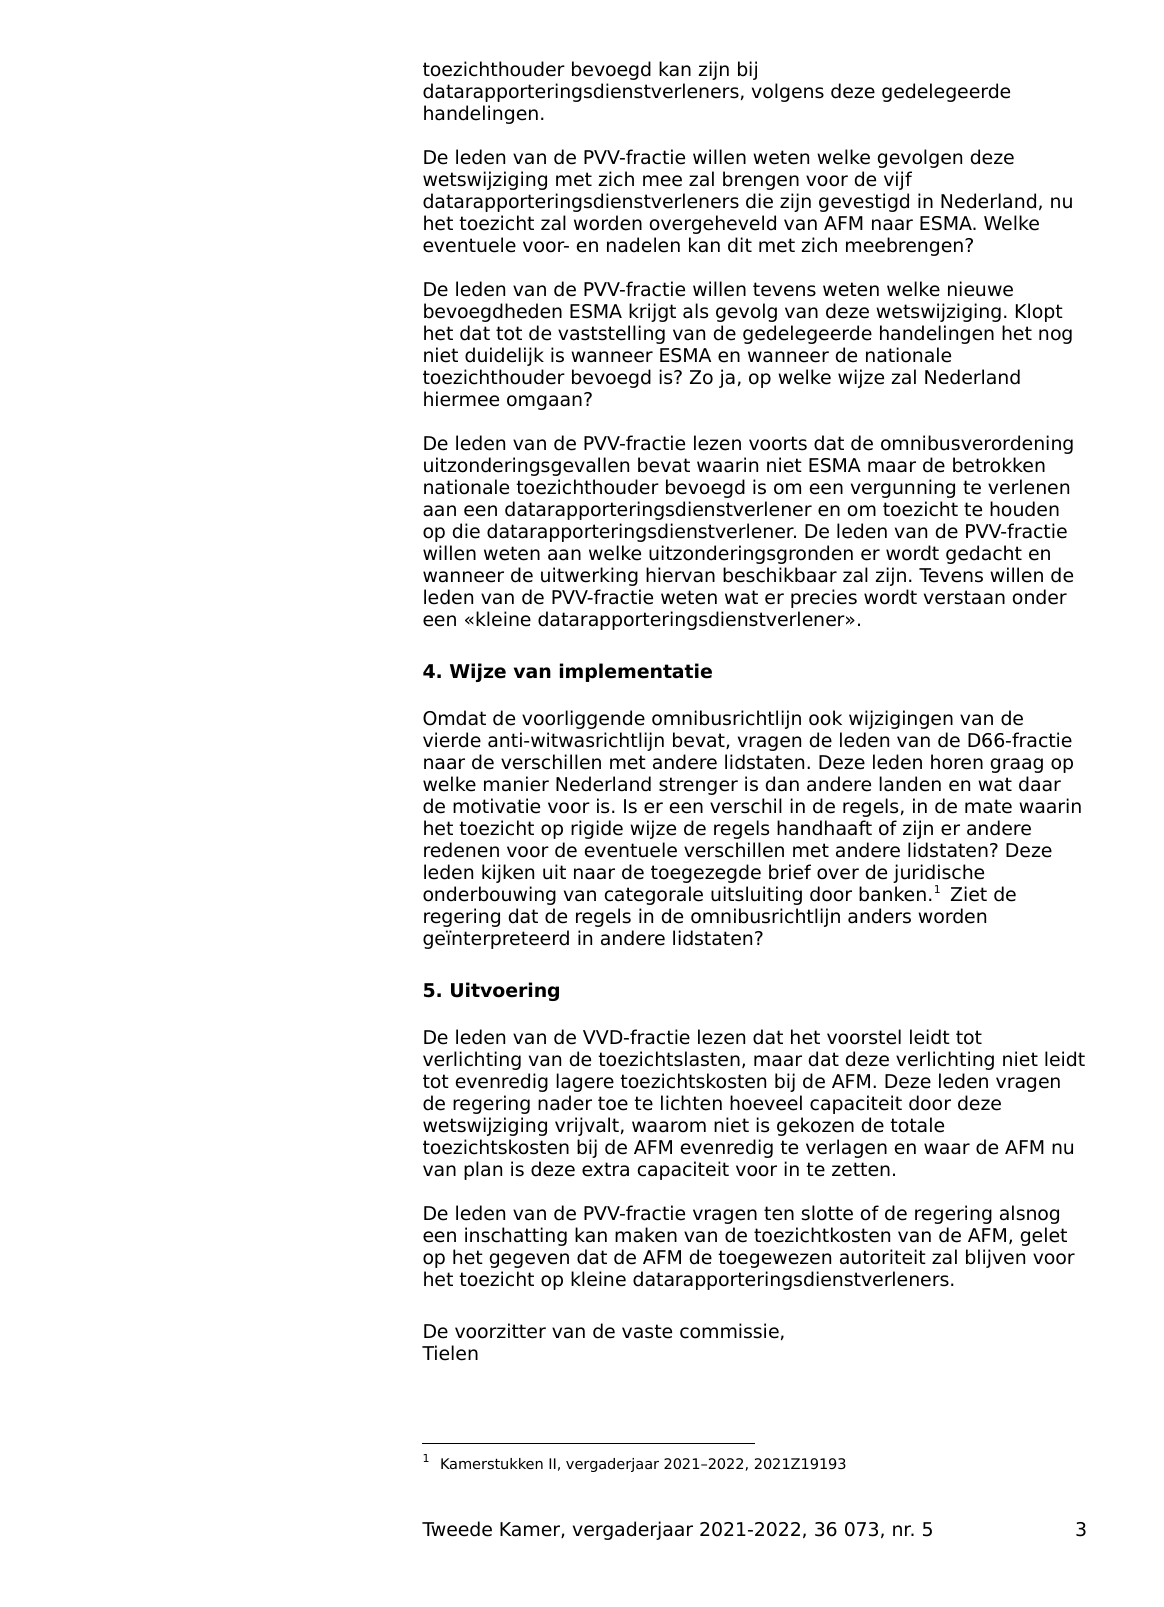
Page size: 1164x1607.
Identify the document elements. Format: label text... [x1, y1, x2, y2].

text toezichthouder bevoegd kan zijn bij datarapporteringsdienstverleners, volgens deze gedelegeerde handelingen. [422, 59, 1087, 125]
text Omdat de voorliggende omnibusrichtlijn ook wijzigingen van de vierde anti-witwasrichtlijn bevat, vragen de leden van de D66-fractie naar de verschillen met andere lidstaten. Deze leden horen graag op welke manier Nederland strenger is dan andere landen en wat daar de motivatie voor is. Is er een verschil in de regels, in de mate waarin het toezicht op rigide wijze de regels handhaaft of zijn er andere redenen voor de eventuele verschillen met andere lidstaten? Deze leden kijken uit naar de toegezegde brief over de juridische onderbouwing van categorale uitsluiting door banken. Ziet de regering dat de regels in de omnibusrichtlijn anders worden geïnterpreteerd in andere lidstaten? [422, 708, 1087, 950]
text De leden van de PVV-fractie vragen ten slotte of de regering alsnog een inschatting kan maken van de toezichtkosten van de AFM, gelet op het gegeven dat de AFM de toegewezen autoriteit zal blijven voor het toezicht op kleine datarapporteringsdienstverleners. [422, 1203, 1087, 1291]
text De leden van de PVV-fractie willen tevens weten welke nieuwe bevoegdheden ESMA krijgt als gevolg van deze wetswijziging. Klopt het dat tot de vaststelling van de gedelegeerde handelingen het nog niet duidelijk is wanneer ESMA en wanneer de nationale toezichthouder bevoegd is? Zo ja, op welke wijze zal Nederland hiermee omgaan? [422, 279, 1087, 411]
text Kamerstukken II, vergaderjaar 2021–2022, 2021Z19193 [422, 1452, 1087, 1474]
subtitle 5. Uitvoering [422, 980, 1087, 1002]
text De leden van de VVD-fractie lezen dat het voorstel leidt tot verlichting van de toezichtslasten, maar dat deze verlichting niet leidt tot evenredig lagere toezichtskosten bij de AFM. Deze leden vragen de regering nader toe te lichten hoeveel capaciteit door deze wetswijziging vrijvalt, waarom niet is gekozen de totale toezichtskosten bij de AFM evenredig te verlagen en waar de AFM nu van plan is deze extra capaciteit voor in te zetten. [422, 1027, 1087, 1181]
text De leden van de PVV-fractie willen weten welke gevolgen deze wetswijziging met zich mee zal brengen voor de vijf datarapporteringsdienstverleners die zijn gevestigd in Nederland, nu het toezicht zal worden overgeheveld van AFM naar ESMA. Welke eventuele voor- en nadelen kan dit met zich meebrengen? [422, 147, 1087, 257]
text De voorzitter van de vaste commissie, Tielen [422, 1321, 1087, 1365]
text De leden van de PVV-fractie lezen voorts dat de omnibusverordening uitzonderingsgevallen bevat waarin niet ESMA maar de betrokken nationale toezichthouder bevoegd is om een vergunning te verlenen aan een datarapporteringsdienstverlener en om toezicht te houden op die datarapporteringsdienstverlener. De leden van de PVV-fractie willen weten aan welke uitzonderingsgronden er wordt gedacht en wanneer de uitwerking hiervan beschikbaar zal zijn. Tevens willen de leden van de PVV-fractie weten wat er precies wordt verstaan onder een «kleine datarapporteringsdienstverlener». [422, 433, 1087, 631]
subtitle 4. Wijze van implementatie [422, 661, 1087, 683]
